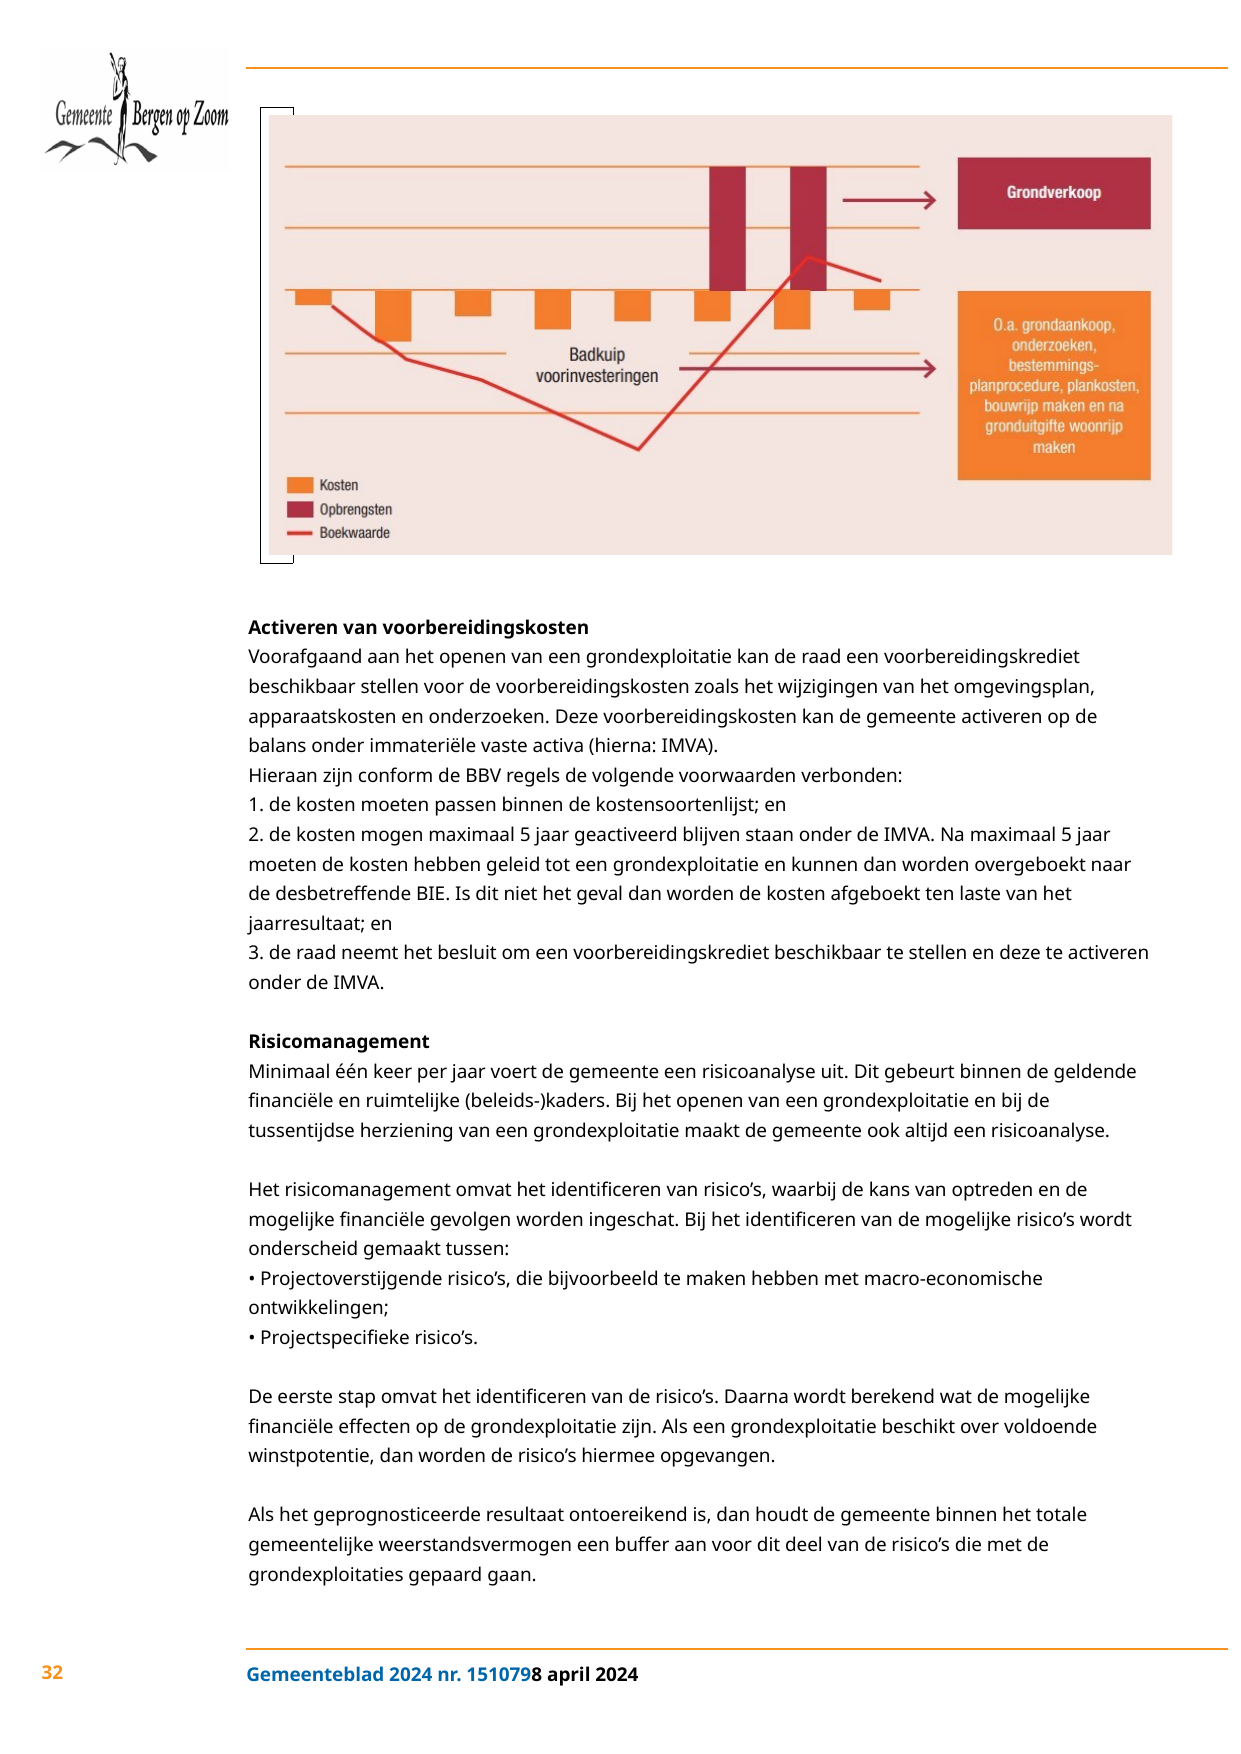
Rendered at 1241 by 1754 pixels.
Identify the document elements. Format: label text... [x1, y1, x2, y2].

text 2. de kosten mogen maximaal 5 jaar geactiveerd blijven staan onder de IMVA. Na maximaal 5 jaar moeten de kosten hebben geleid tot een grondexploitatie en kunnen dan worden overgeboekt naar de desbetreffende BIE. Is dit niet het geval dan worden de kosten afgeboekt ten laste van het jaarresultaat; en [248, 821, 1152, 936]
text • Projectoverstijgende risico’s, die bijvoorbeeld te maken hebben met macro-economische ontwikkelingen; [248, 1265, 1152, 1320]
text Minimaal één keer per jaar voert de gemeente een risicoanalyse uit. Dit gebeurt binnen de geldende financiële en ruimtelijke (beleids-)kaders. Bij het openen van een grondexploitatie en bij de tussentijdse herziening van een grondexploitatie maakt de gemeente ook altijd een risicoanalyse. [248, 1058, 1152, 1143]
text 1. de kosten moeten passen binnen de kostensoortenlijst; en [248, 792, 1152, 817]
text De eerste stap omvat het identificeren van de risico’s. Daarna wordt berekend wat de mogelijke financiële effecten op de grondexploitatie zijn. Als een grondexploitatie beschikt over voldoende winstpotentie, dan worden de risico’s hiermee opgevangen. [248, 1383, 1152, 1468]
text Het risicomanagement omvat het identificeren van risico’s, waarbij de kans van optreden en de mogelijke financiële gevolgen worden ingeschat. Bij het identificeren van de mogelijke risico’s wordt onderscheid gemaakt tussen: [248, 1176, 1152, 1261]
text Hieraan zijn conform de BBV regels de volgende voorwaarden verbonden: [248, 762, 1152, 788]
text • Projectspecifieke risico’s. [248, 1324, 1152, 1350]
text Activeren van voorbereidingskosten [248, 614, 1152, 640]
text Als het geprognosticeerde resultaat ontoereikend is, dan houdt de gemeente binnen het totale gemeentelijke weerstandsvermogen een buffer aan voor dit deel van de risico’s die met de grondexploitaties gepaard gaan. [248, 1502, 1152, 1587]
text Risicomanagement [248, 1028, 1152, 1054]
picture [268, 115, 1173, 555]
text Voorafgaand aan het openen van een grondexploitatie kan de raad een voorbereidingskrediet beschikbaar stellen voor de voorbereidingskosten zoals het wijzigingen van het omgevingsplan, apparaatskosten en onderzoeken. Deze voorbereidingskosten kan de gemeente activeren op de balans onder immateriële vaste activa (hierna: IMVA). [248, 644, 1152, 758]
picture [41, 47, 231, 172]
text 3. de raad neemt het besluit om een voorbereidingskrediet beschikbaar te stellen en deze te activeren onder de IMVA. [248, 939, 1152, 995]
